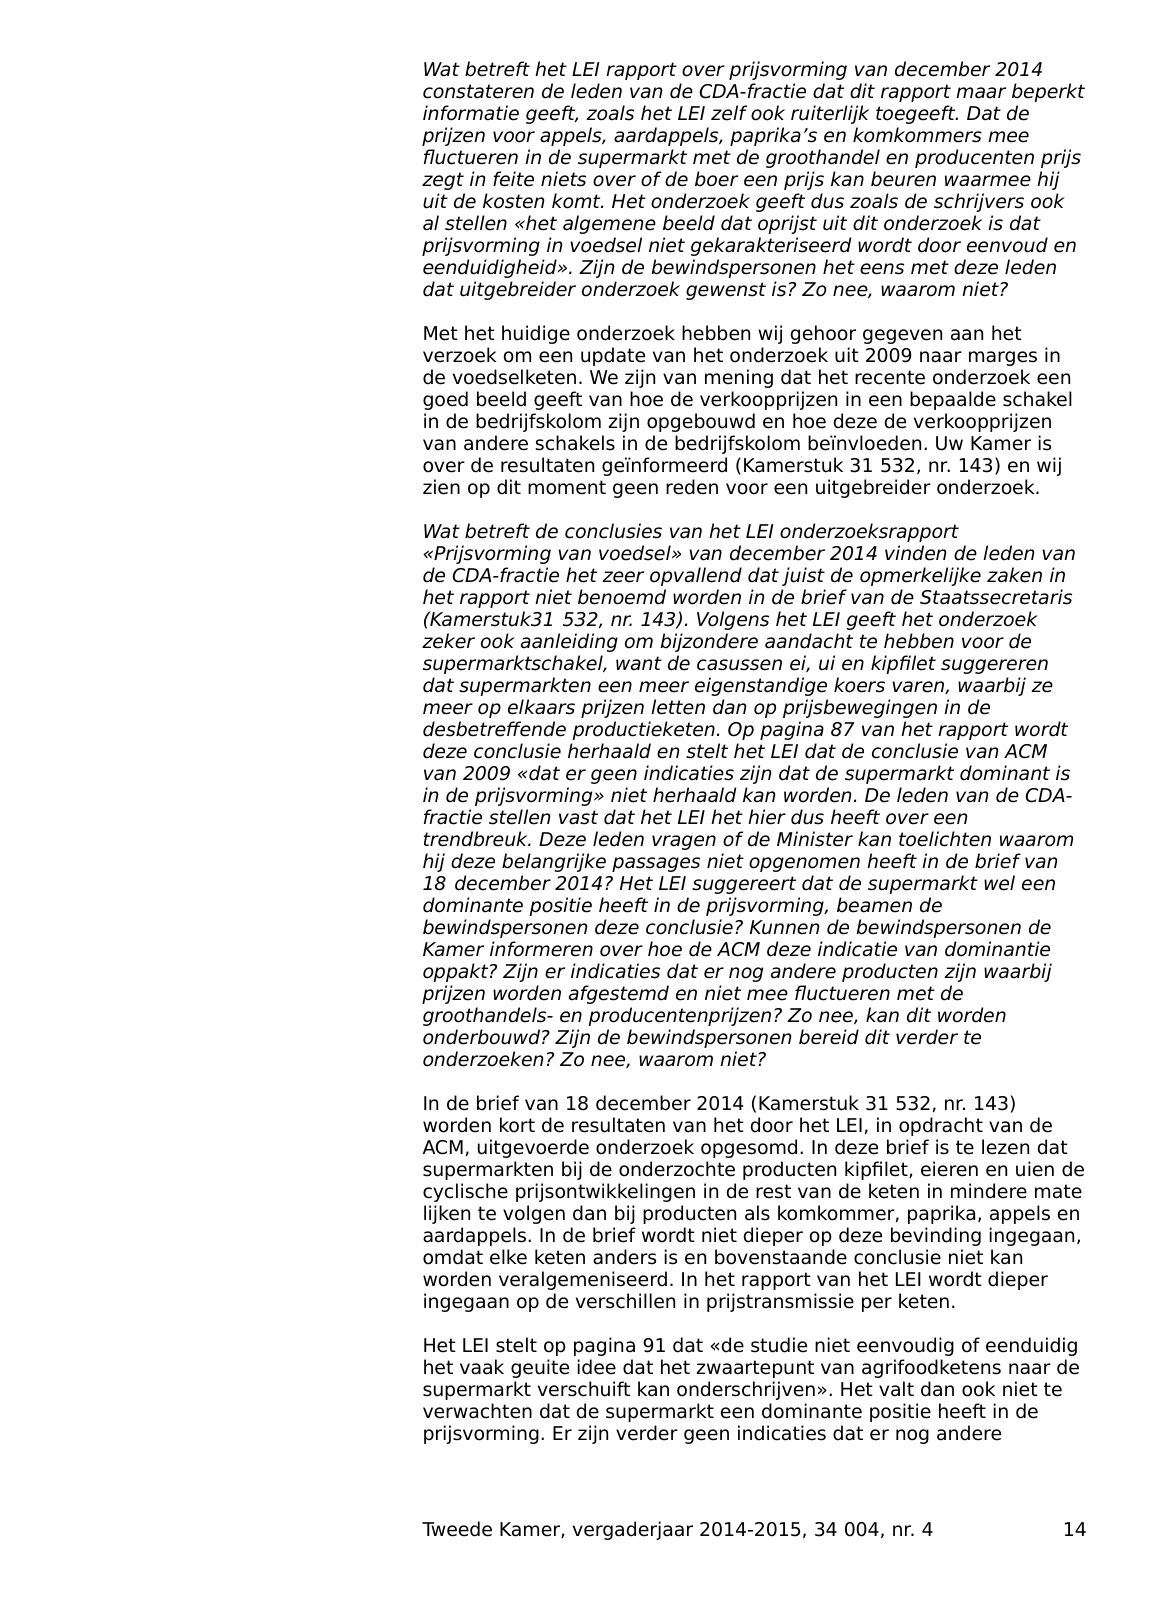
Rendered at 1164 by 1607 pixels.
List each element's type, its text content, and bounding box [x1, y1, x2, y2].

text Met het huidige onderzoek hebben wij gehoor gegeven aan het verzoek om een update van het onderzoek uit 2009 naar marges in de voedselketen. We zijn van mening dat het recente onderzoek een goed beeld geeft van hoe de verkoopprijzen in een bepaalde schakel in de bedrijfskolom zijn opgebouwd en hoe deze de verkoopprijzen van andere schakels in de bedrijfskolom beïnvloeden. Uw Kamer is over de resultaten geïnformeerd (Kamerstuk 31 532, nr. 143) en wij zien op dit moment geen reden voor een uitgebreider onderzoek. [422, 323, 1087, 499]
text Wat betreft de conclusies van het LEI onderzoeksrapport «Prijsvorming van voedsel» van december 2014 vinden de leden van de CDA-fractie het zeer opvallend dat juist de opmerkelijke zaken in het rapport niet benoemd worden in de brief van de Staatssecretaris (Kamerstuk31 532, nr. 143). Volgens het LEI geeft het onderzoek zeker ook aanleiding om bijzondere aandacht te hebben voor de supermarktschakel, want de casussen ei, ui en kipfilet suggereren dat supermarkten een meer eigenstandige koers varen, waarbij ze meer op elkaars prijzen letten dan op prijsbewegingen in de desbetreffende productieketen. Op pagina 87 van het rapport wordt deze conclusie herhaald en stelt het LEI dat de conclusie van ACM van 2009 «dat er geen indicaties zijn dat de supermarkt dominant is in de prijsvorming» niet herhaald kan worden. De leden van de CDA-fractie stellen vast dat het LEI het hier dus heeft over een trendbreuk. Deze leden vragen of de Minister kan toelichten waarom hij deze belangrijke passages niet opgenomen heeft in de brief van 18 december 2014? Het LEI suggereert dat de supermarkt wel een dominante positie heeft in de prijsvorming, beamen de bewindspersonen deze conclusie? Kunnen de bewindspersonen de Kamer informeren over hoe de ACM deze indicatie van dominantie oppakt? Zijn er indicaties dat er nog andere producten zijn waarbij prijzen worden afgestemd en niet mee fluctueren met de groothandels- en producentenprijzen? Zo nee, kan dit worden onderbouwd? Zijn de bewindspersonen bereid dit verder te onderzoeken? Zo nee, waarom niet? [422, 521, 1087, 1071]
text Het LEI stelt op pagina 91 dat «de studie niet eenvoudig of eenduidig het vaak geuite idee dat het zwaartepunt van agrifoodketens naar de supermarkt verschuift kan onderschrijven». Het valt dan ook niet te verwachten dat de supermarkt een dominante positie heeft in de prijsvorming. Er zijn verder geen indicaties dat er nog andere [422, 1335, 1087, 1444]
text In de brief van 18 december 2014 (Kamerstuk 31 532, nr. 143) worden kort de resultaten van het door het LEI, in opdracht van de ACM, uitgevoerde onderzoek opgesomd. In deze brief is te lezen dat supermarkten bij de onderzochte producten kipfilet, eieren en uien de cyclische prijsontwikkelingen in de rest van de keten in mindere mate lijken te volgen dan bij producten als komkommer, paprika, appels en aardappels. In de brief wordt niet dieper op deze bevinding ingegaan, omdat elke keten anders is en bovenstaande conclusie niet kan worden veralgemeniseerd. In het rapport van het LEI wordt dieper ingegaan op de verschillen in prijstransmissie per keten. [422, 1093, 1087, 1312]
text Wat betreft het LEI rapport over prijsvorming van december 2014 constateren de leden van de CDA-fractie dat dit rapport maar beperkt informatie geeft, zoals het LEI zelf ook ruiterlijk toegeeft. Dat de prijzen voor appels, aardappels, paprika’s en komkommers mee fluctueren in de supermarkt met de groothandel en producenten prijs zegt in feite niets over of de boer een prijs kan beuren waarmee hij uit de kosten komt. Het onderzoek geeft dus zoals de schrijvers ook al stellen «het algemene beeld dat oprijst uit dit onderzoek is dat prijsvorming in voedsel niet gekarakteriseerd wordt door eenvoud en eenduidigheid». Zijn de bewindspersonen het eens met deze leden dat uitgebreider onderzoek gewenst is? Zo nee, waarom niet? [422, 59, 1087, 301]
